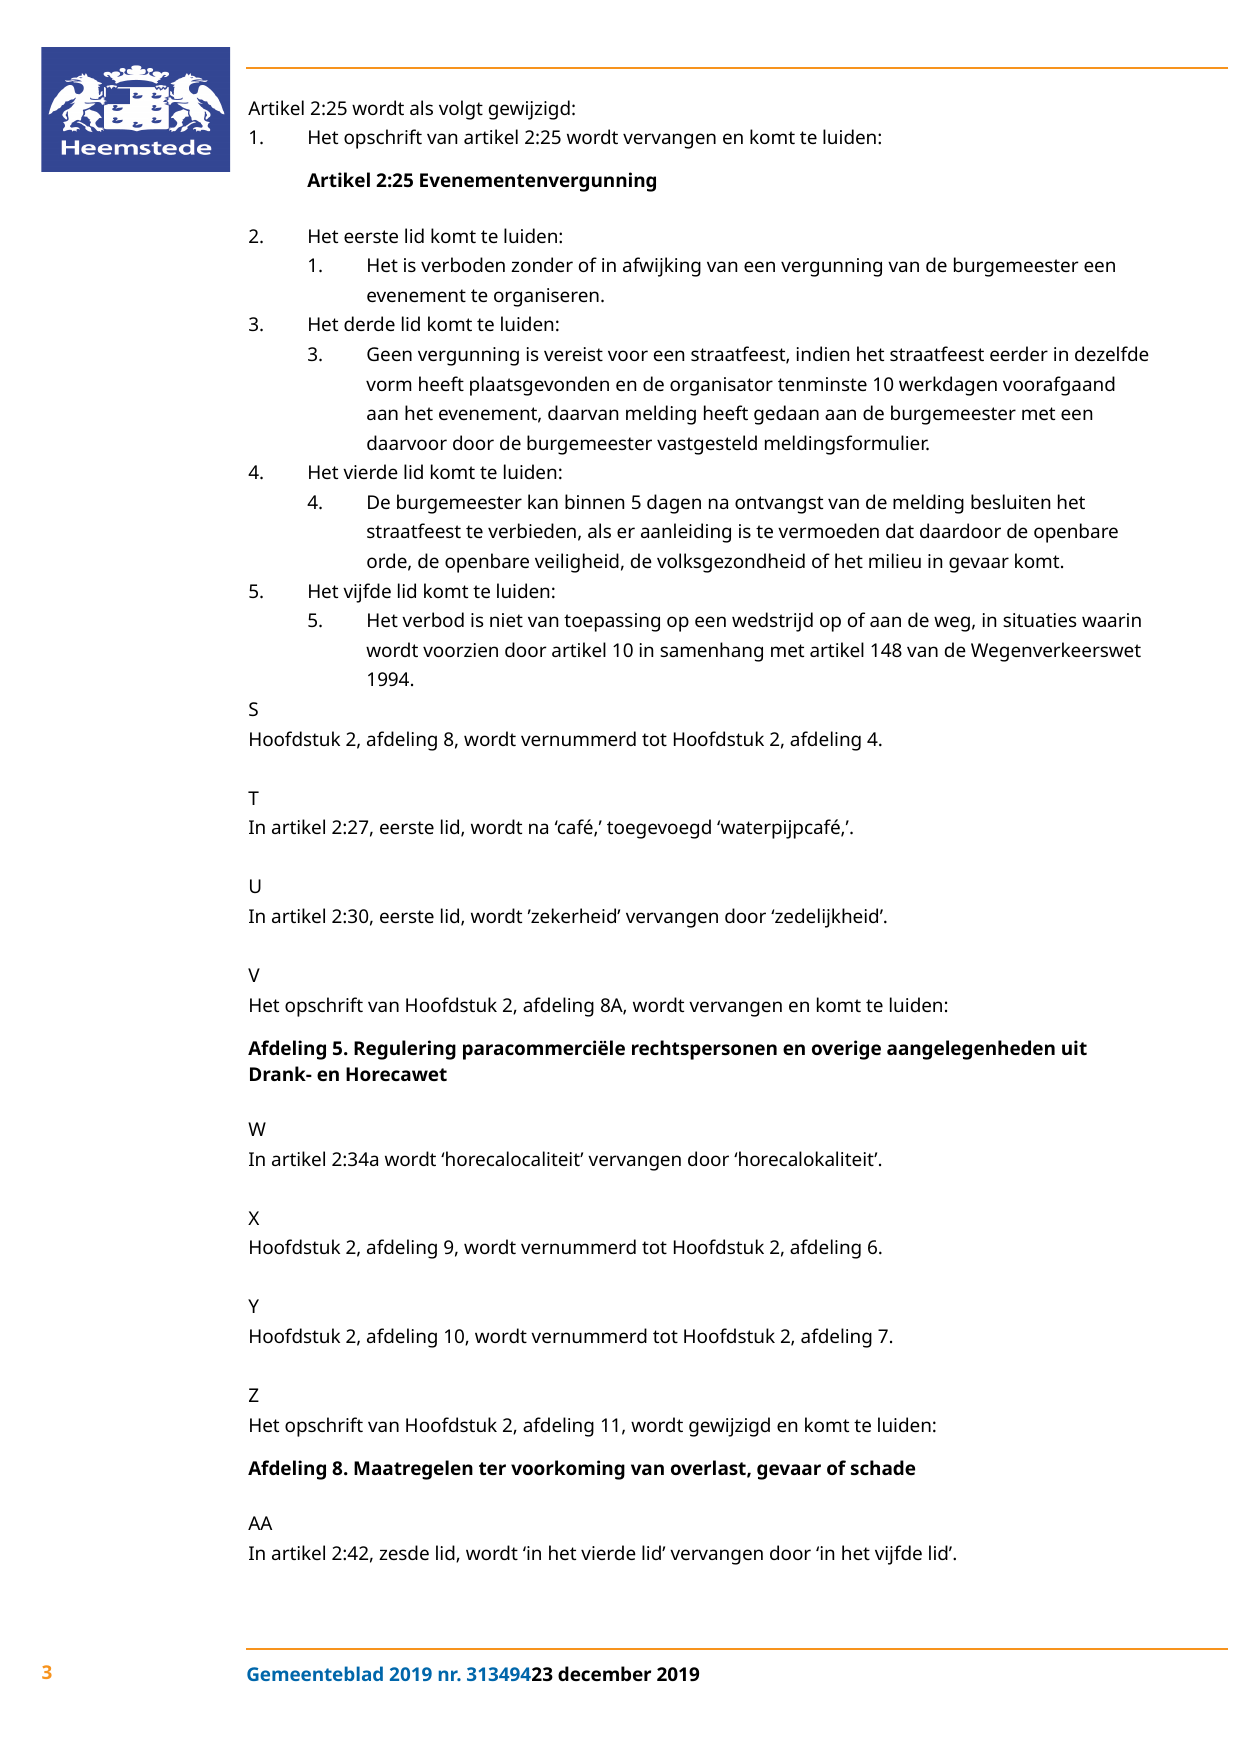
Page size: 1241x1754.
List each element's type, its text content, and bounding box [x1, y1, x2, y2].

picture [41, 47, 231, 172]
text X [248, 1205, 1152, 1231]
list Het vijfde lid komt te luiden: [248, 578, 1152, 603]
text Afdeling 5. Regulering paracommerciële rechtspersonen en overige aangelegenheden uit Drank- en Horecawet [248, 1035, 1152, 1087]
text Hoofdstuk 2, afdeling 8, wordt vernummerd tot Hoofdstuk 2, afdeling 4. [248, 726, 1152, 751]
text In artikel 2:27, eerste lid, wordt na ‘café,’ toegevoegd ‘waterpijpcafé,’. [248, 814, 1152, 840]
text In artikel 2:30, eerste lid, wordt ’zekerheid’ vervangen door ‘zedelijkheid’. [248, 903, 1152, 929]
text S [248, 696, 1152, 722]
list Het opschrift van artikel 2:25 wordt vervangen en komt te luiden: [248, 124, 1152, 150]
list Geen vergunning is vereist voor een straatfeest, indien het straatfeest eerder in dezelfde vorm heeft plaatsgevonden en de organisator tenminste 10 werkdagen voorafgaand aan het evenement, daarvan melding heeft gedaan aan de burgemeester met een daarvoor door de burgemeester vastgesteld meldingsformulier. [307, 341, 1152, 456]
list Het eerste lid komt te luiden: [248, 223, 1152, 248]
text Hoofdstuk 2, afdeling 9, wordt vernummerd tot Hoofdstuk 2, afdeling 6. [248, 1234, 1152, 1260]
text In artikel 2:42, zesde lid, wordt ‘in het vierde lid’ vervangen door ‘in het vijfde lid’. [248, 1540, 1152, 1566]
list Het verbod is niet van toepassing op een wedstrijd op of aan de weg, in situaties waarin wordt voorzien door artikel 10 in samenhang met artikel 148 van de Wegenverkeerswet 1994. [307, 607, 1152, 692]
text Het opschrift van Hoofdstuk 2, afdeling 11, wordt gewijzigd en komt te luiden: [248, 1412, 1152, 1438]
text In artikel 2:34a wordt ‘horecalocaliteit’ vervangen door ‘horecalokaliteit’. [248, 1146, 1152, 1171]
text AA [248, 1510, 1152, 1536]
text Afdeling 8. Maatregelen ter voorkoming van overlast, gevaar of schade [248, 1455, 1152, 1481]
text Z [248, 1382, 1152, 1408]
text Artikel 2:25 wordt als volgt gewijzigd: [248, 95, 1152, 121]
list Artikel 2:25 Evenementenvergunning [248, 167, 1152, 193]
text Hoofdstuk 2, afdeling 10, wordt vernummerd tot Hoofdstuk 2, afdeling 7. [248, 1323, 1152, 1349]
list Het derde lid komt te luiden: [248, 312, 1152, 337]
list De burgemeester kan binnen 5 dagen na ontvangst van de melding besluiten het straatfeest te verbieden, als er aanleiding is te vermoeden dat daardoor de openbare orde, de openbare veiligheid, de volksgezondheid of het milieu in gevaar komt. [307, 489, 1152, 574]
text V [248, 962, 1152, 988]
text U [248, 874, 1152, 899]
list Het is verboden zonder of in afwijking van een vergunning van de burgemeester een evenement te organiseren. [307, 252, 1152, 308]
text Het opschrift van Hoofdstuk 2, afdeling 8A, wordt vervangen en komt te luiden: [248, 992, 1152, 1018]
text Y [248, 1294, 1152, 1319]
text W [248, 1116, 1152, 1142]
text T [248, 785, 1152, 811]
list Het vierde lid komt te luiden: [248, 459, 1152, 485]
